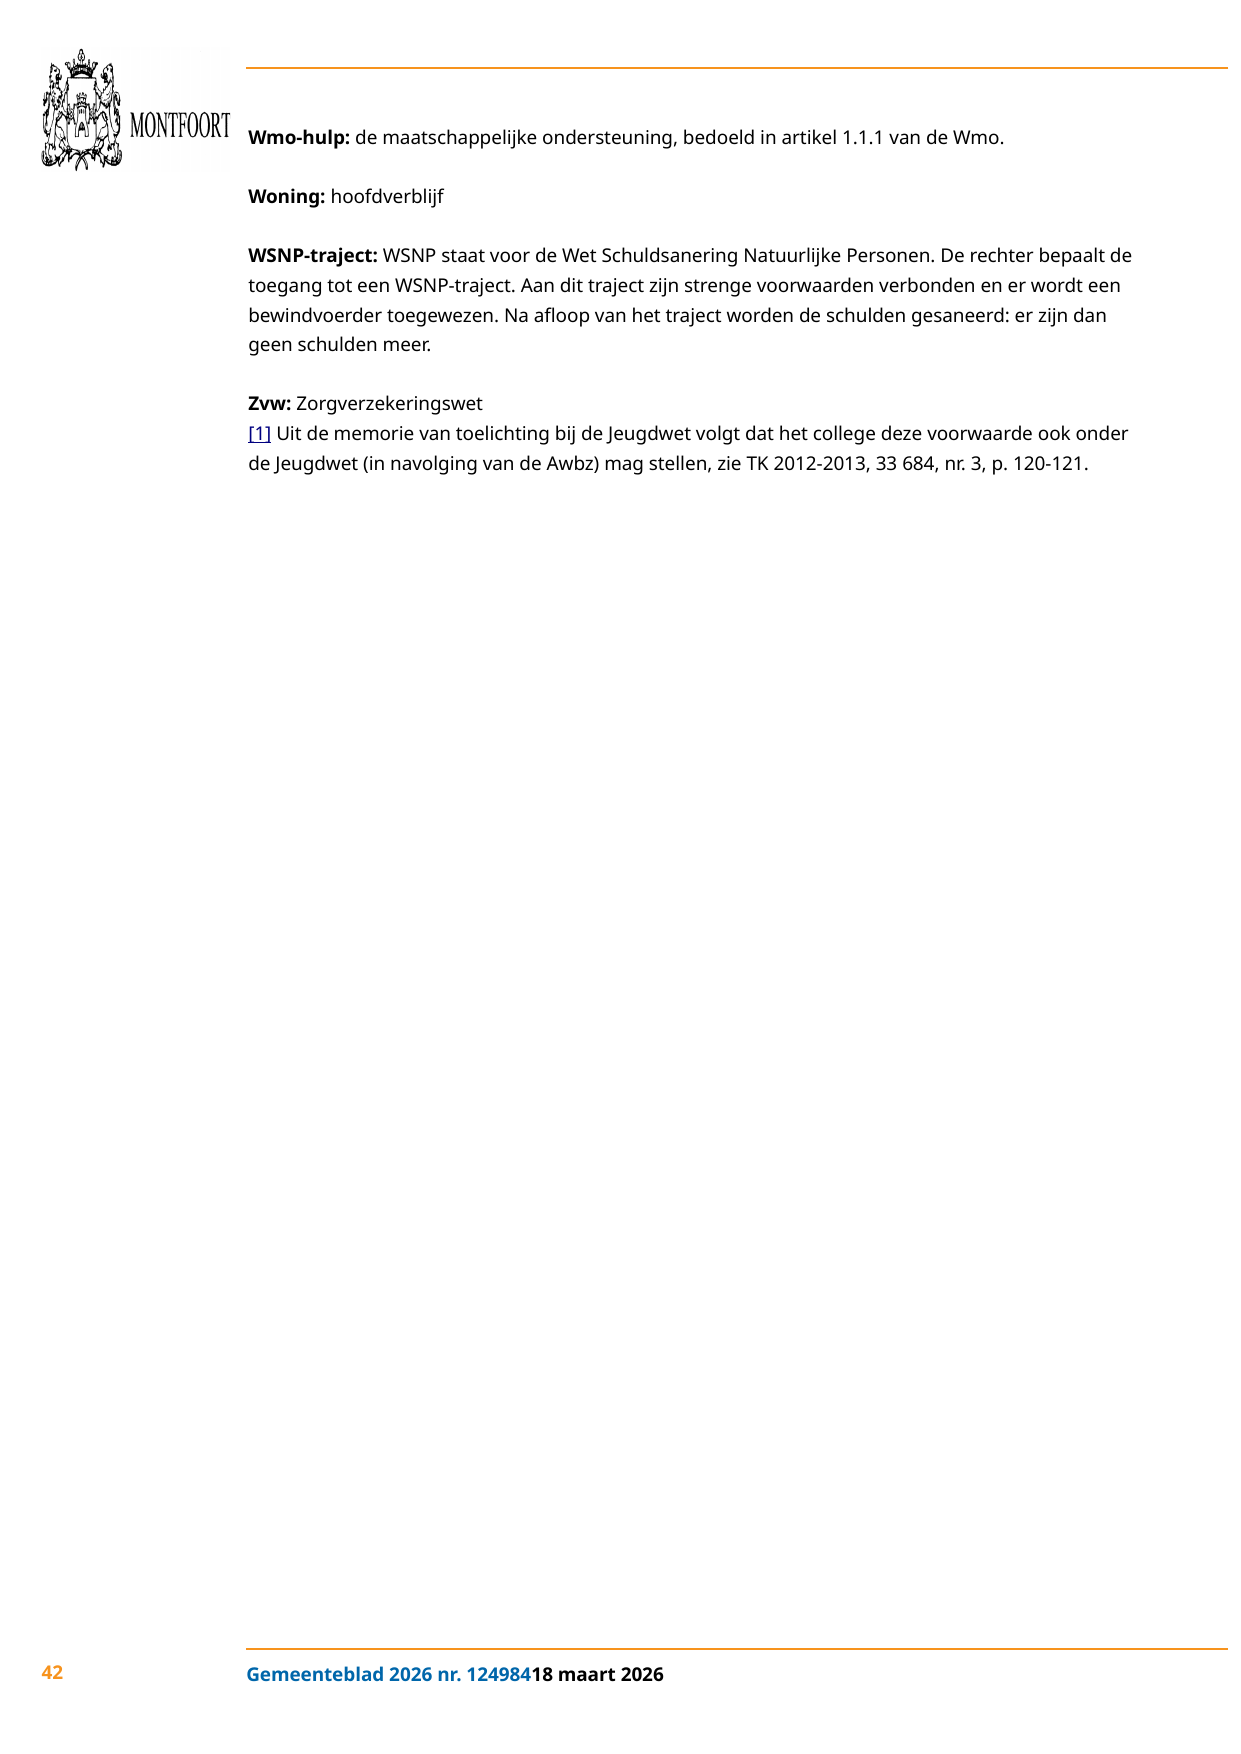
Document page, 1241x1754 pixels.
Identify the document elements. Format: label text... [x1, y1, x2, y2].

text [1] Uit de memorie van toelichting bij de Jeugdwet volgt dat het college deze voorwaarde ook onder de Jeugdwet (in navolging van de Awbz) mag stellen, zie TK 2012-2013, 33 684, nr. 3, p. 120-121. [248, 420, 1152, 476]
text WSNP-traject: WSNP staat voor de Wet Schuldsanering Natuurlijke Personen. De rechter bepaalt de toegang tot een WSNP-traject. Aan dit traject zijn strenge voorwaarden verbonden en er wordt een bewindvoerder toegewezen. Na afloop van het traject worden de schulden gesaneerd: er zijn dan geen schulden meer. [248, 243, 1152, 357]
text Zvw: Zorgverzekeringswet [248, 391, 1152, 416]
text Wmo-hulp: de maatschappelijke ondersteuning, bedoeld in artikel 1.1.1 van de Wmo. [248, 124, 1152, 150]
text Woning: hoofdverblijf [248, 183, 1152, 209]
picture [41, 47, 231, 172]
